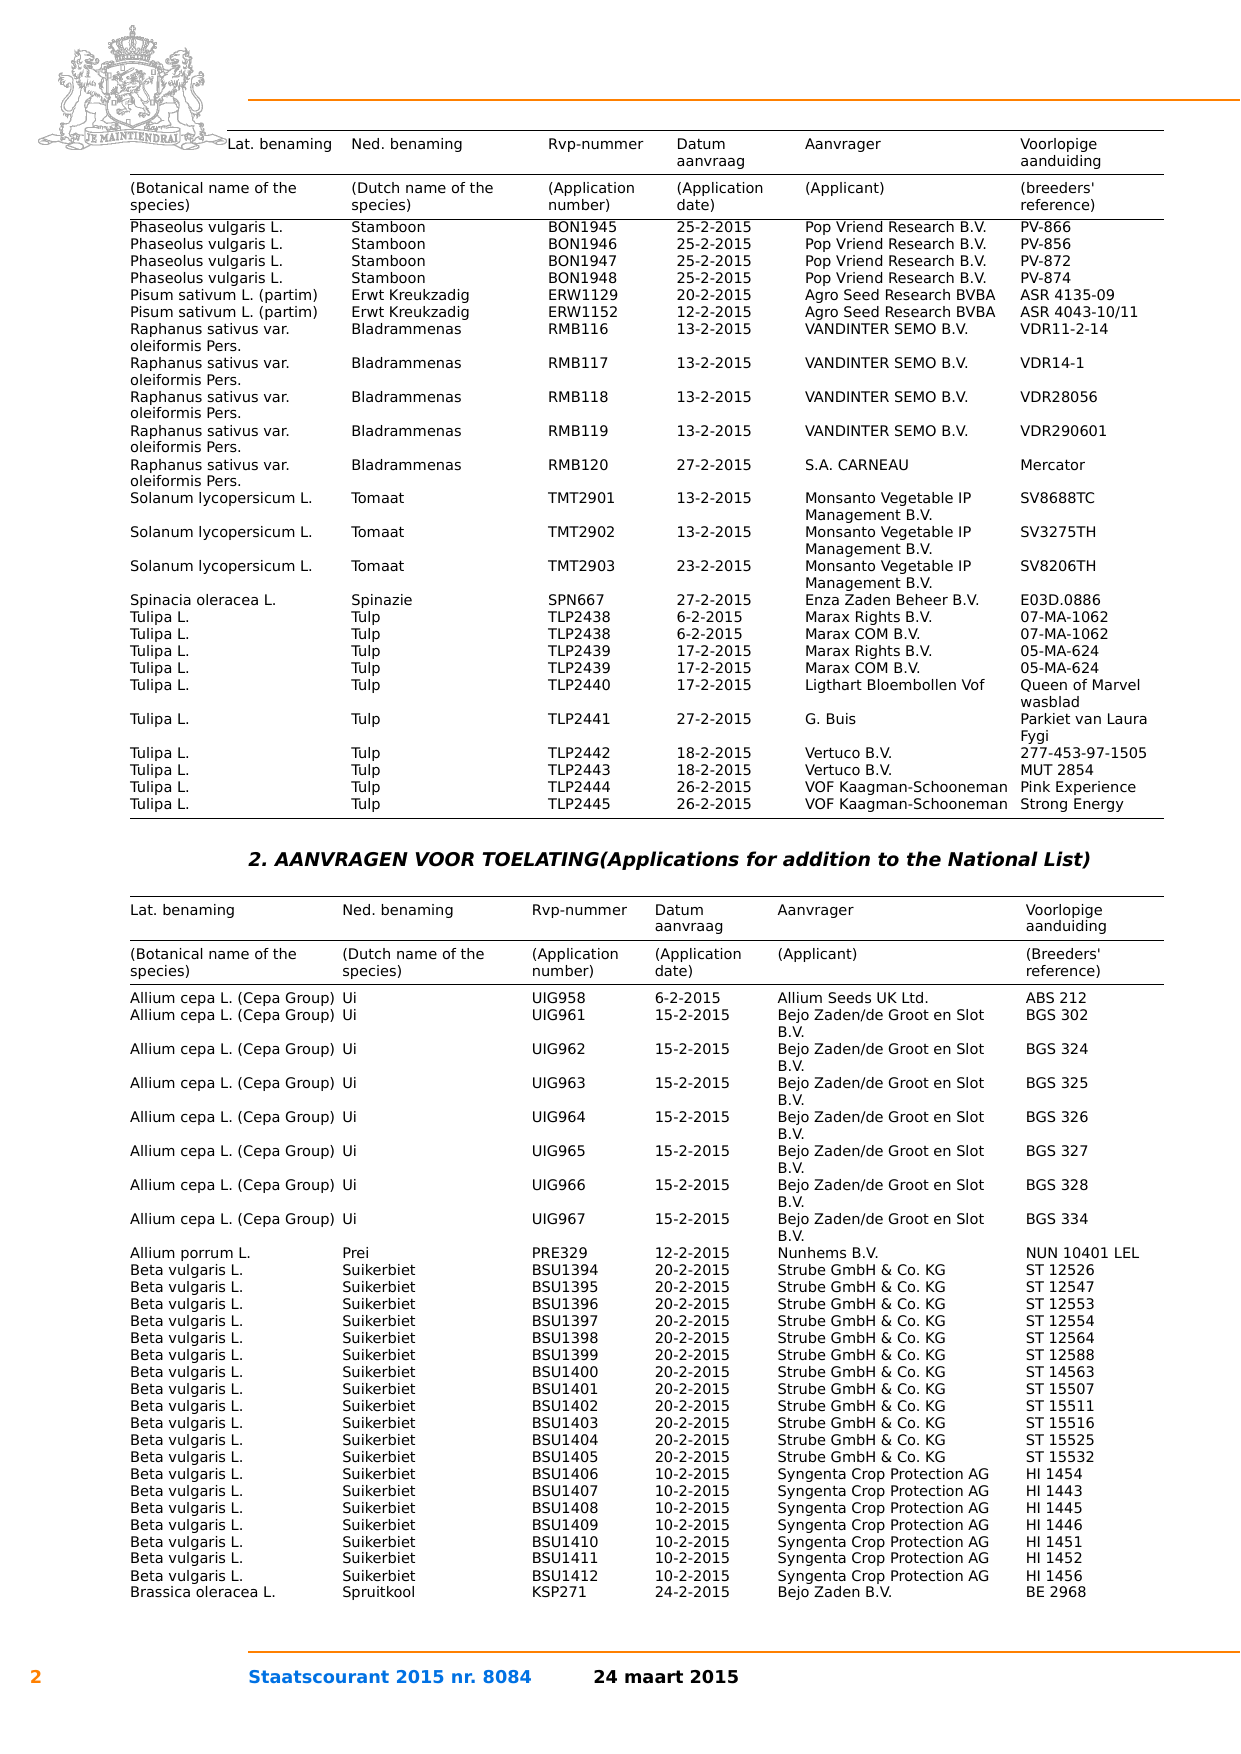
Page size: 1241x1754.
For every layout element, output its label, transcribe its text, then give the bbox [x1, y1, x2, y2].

table_cell 17-2-2015 [670, 660, 799, 677]
table_cell Mercator [1014, 456, 1163, 490]
table_cell Beta vulgaris L. [130, 1483, 336, 1499]
table_cell RMB117 [542, 355, 670, 388]
table_cell BON1945 [542, 220, 670, 236]
table_cell TLP2444 [542, 779, 670, 796]
table_cell Allium cepa L. (Cepa Group) [130, 1177, 336, 1211]
table_cell (Botanical name of the species) [130, 941, 336, 984]
table_cell Suikerbiet [336, 1483, 526, 1499]
table_cell (Application date) [670, 175, 799, 219]
table_cell 26-2-2015 [670, 779, 799, 796]
table_cell 23-2-2015 [670, 558, 799, 592]
table_header Lat. benaming [130, 897, 336, 940]
table_cell KSP271 [526, 1584, 649, 1601]
table_cell Syngenta Crop Protection AG [772, 1534, 1019, 1550]
table_cell 13-2-2015 [670, 355, 799, 388]
table_cell Beta vulgaris L. [130, 1313, 336, 1330]
table_cell Bejo Zaden B.V. [772, 1584, 1019, 1601]
table_cell Tulp [345, 745, 542, 762]
table_cell Beta vulgaris L. [130, 1381, 336, 1398]
table_cell VOF Kaagman-Schooneman [799, 779, 1014, 796]
table_cell BE 2968 [1020, 1584, 1163, 1601]
table_cell (Breeders' reference) [1020, 941, 1163, 984]
table_cell 20-2-2015 [649, 1381, 772, 1398]
table_cell 20-2-2015 [649, 1432, 772, 1448]
table_cell Ui [336, 1041, 526, 1075]
table_cell Allium Seeds UK Ltd. [772, 985, 1019, 1007]
table_cell Phaseolus vulgaris L. [130, 253, 345, 269]
table_cell Tulp [345, 626, 542, 643]
table_cell Tulipa L. [130, 796, 345, 818]
table_cell TLP2442 [542, 745, 670, 762]
table_cell BGS 326 [1020, 1109, 1163, 1143]
table_cell TLP2439 [542, 660, 670, 677]
table_cell Suikerbiet [336, 1398, 526, 1414]
table_cell E03D.0886 [1014, 592, 1163, 609]
table_cell Erwt Kreukzadig [345, 304, 542, 321]
table_cell ST 15511 [1020, 1398, 1163, 1414]
table_cell Strube GmbH & Co. KG [772, 1364, 1019, 1381]
table_header Ned. benaming [345, 131, 542, 174]
table_cell ST 12564 [1020, 1330, 1163, 1347]
table_cell ST 12547 [1020, 1279, 1163, 1296]
table_cell Agro Seed Research BVBA [799, 304, 1014, 321]
table_cell Suikerbiet [336, 1568, 526, 1584]
table_cell Suikerbiet [336, 1330, 526, 1347]
table_cell Tulipa L. [130, 762, 345, 779]
table_cell Strube GmbH & Co. KG [772, 1296, 1019, 1313]
table_cell Beta vulgaris L. [130, 1449, 336, 1466]
table_cell TLP2441 [542, 711, 670, 745]
table_cell Pisum sativum L. (partim) [130, 304, 345, 321]
table_cell 20-2-2015 [649, 1330, 772, 1347]
table_cell Allium cepa L. (Cepa Group) [130, 985, 336, 1007]
table_cell UIG963 [526, 1075, 649, 1109]
table_cell Syngenta Crop Protection AG [772, 1516, 1019, 1533]
table_header Lat. benaming [130, 131, 345, 174]
table_cell Allium cepa L. (Cepa Group) [130, 1041, 336, 1075]
table_cell VANDINTER SEMO B.V. [799, 389, 1014, 422]
table_cell TLP2445 [542, 796, 670, 818]
table_cell Ligthart Bloembollen Vof [799, 677, 1014, 711]
table_cell 13-2-2015 [670, 423, 799, 456]
table_cell 15-2-2015 [649, 1109, 772, 1143]
table_cell TLP2438 [542, 609, 670, 626]
table_cell UIG965 [526, 1143, 649, 1177]
table_cell 20-2-2015 [649, 1313, 772, 1330]
table_cell VANDINTER SEMO B.V. [799, 423, 1014, 456]
table_cell 25-2-2015 [670, 220, 799, 236]
table_cell 10-2-2015 [649, 1516, 772, 1533]
table_cell Raphanus sativus var. oleiformis Pers. [130, 389, 345, 422]
table_cell Strube GmbH & Co. KG [772, 1398, 1019, 1414]
table_cell Strube GmbH & Co. KG [772, 1330, 1019, 1347]
table_cell BSU1397 [526, 1313, 649, 1330]
table_cell 26-2-2015 [670, 796, 799, 818]
table_cell VOF Kaagman-Schooneman [799, 796, 1014, 818]
table_cell BGS 328 [1020, 1177, 1163, 1211]
table_cell Tulp [345, 677, 542, 711]
table_cell Suikerbiet [336, 1516, 526, 1533]
table_cell Tomaat [345, 524, 542, 558]
table_cell Tulp [345, 660, 542, 677]
table_cell 18-2-2015 [670, 745, 799, 762]
table_cell Beta vulgaris L. [130, 1466, 336, 1482]
table_cell Beta vulgaris L. [130, 1568, 336, 1584]
table_cell 20-2-2015 [649, 1364, 772, 1381]
table_cell Phaseolus vulgaris L. [130, 236, 345, 253]
table_cell Stamboon [345, 236, 542, 253]
table_cell SV3275TH [1014, 524, 1163, 558]
table_cell VDR14-1 [1014, 355, 1163, 388]
table_cell Beta vulgaris L. [130, 1415, 336, 1432]
table_cell Strube GmbH & Co. KG [772, 1415, 1019, 1432]
table_cell Solanum lycopersicum L. [130, 490, 345, 524]
table_header Aanvrager [799, 131, 1014, 174]
table_cell 05-MA-624 [1014, 660, 1163, 677]
table_cell 10-2-2015 [649, 1500, 772, 1516]
table_cell Suikerbiet [336, 1500, 526, 1516]
table_cell 6-2-2015 [670, 609, 799, 626]
table_cell RMB118 [542, 389, 670, 422]
table_cell Vertuco B.V. [799, 762, 1014, 779]
table_cell 15-2-2015 [649, 1075, 772, 1109]
table_cell BSU1411 [526, 1550, 649, 1567]
table_cell Suikerbiet [336, 1262, 526, 1279]
table_cell PV-856 [1014, 236, 1163, 253]
table_cell 17-2-2015 [670, 677, 799, 711]
table_cell 13-2-2015 [670, 490, 799, 524]
table_cell 13-2-2015 [670, 321, 799, 354]
table_cell VDR28056 [1014, 389, 1163, 422]
table_cell PV-866 [1014, 220, 1163, 236]
table_cell ST 15516 [1020, 1415, 1163, 1432]
table_cell TMT2901 [542, 490, 670, 524]
table_cell Allium porrum L. [130, 1245, 336, 1262]
table_cell 15-2-2015 [649, 1007, 772, 1041]
table_header Rvp-nummer [526, 897, 649, 940]
table_cell Pink Experience [1014, 779, 1163, 796]
table_cell 13-2-2015 [670, 524, 799, 558]
table_cell 15-2-2015 [649, 1211, 772, 1245]
table_cell Ui [336, 1211, 526, 1245]
table_cell Suikerbiet [336, 1381, 526, 1398]
table_cell Strube GmbH & Co. KG [772, 1432, 1019, 1448]
table_cell SV8206TH [1014, 558, 1163, 592]
table_cell ASR 4043-10/11 [1014, 304, 1163, 321]
table_cell 25-2-2015 [670, 253, 799, 269]
table_cell Suikerbiet [336, 1364, 526, 1381]
table_cell ST 15525 [1020, 1432, 1163, 1448]
table_cell ABS 212 [1020, 985, 1163, 1007]
table_cell 20-2-2015 [649, 1296, 772, 1313]
table_cell BGS 334 [1020, 1211, 1163, 1245]
table_cell BSU1408 [526, 1500, 649, 1516]
table_cell Tulp [345, 711, 542, 745]
table_cell Ui [336, 1143, 526, 1177]
table_cell 18-2-2015 [670, 762, 799, 779]
table_cell Syngenta Crop Protection AG [772, 1550, 1019, 1567]
table_cell Suikerbiet [336, 1534, 526, 1550]
table_cell Allium cepa L. (Cepa Group) [130, 1211, 336, 1245]
table_cell BSU1410 [526, 1534, 649, 1550]
table_cell TLP2443 [542, 762, 670, 779]
table_cell BSU1405 [526, 1449, 649, 1466]
table_cell Beta vulgaris L. [130, 1296, 336, 1313]
table_cell Strube GmbH & Co. KG [772, 1347, 1019, 1364]
table_cell BSU1407 [526, 1483, 649, 1499]
table_header Datum aanvraag [670, 131, 799, 174]
table_cell BGS 325 [1020, 1075, 1163, 1109]
table_cell 6-2-2015 [649, 985, 772, 1007]
table_cell Monsanto Vegetable IP Management B.V. [799, 558, 1014, 592]
table_cell BGS 324 [1020, 1041, 1163, 1075]
table_cell Beta vulgaris L. [130, 1279, 336, 1296]
table_cell Enza Zaden Beheer B.V. [799, 592, 1014, 609]
table_cell Allium cepa L. (Cepa Group) [130, 1109, 336, 1143]
table_cell 27-2-2015 [670, 592, 799, 609]
table_cell Spruitkool [336, 1584, 526, 1601]
table_cell 12-2-2015 [649, 1245, 772, 1262]
table_cell NUN 10401 LEL [1020, 1245, 1163, 1262]
table_cell ERW1129 [542, 287, 670, 303]
table_cell Syngenta Crop Protection AG [772, 1568, 1019, 1584]
table_cell Bejo Zaden/de Groot en Slot B.V. [772, 1075, 1019, 1109]
table_cell 20-2-2015 [649, 1449, 772, 1466]
table_cell 13-2-2015 [670, 389, 799, 422]
table_cell 17-2-2015 [670, 643, 799, 660]
table_cell BGS 302 [1020, 1007, 1163, 1041]
table_cell VANDINTER SEMO B.V. [799, 355, 1014, 388]
table_cell MUT 2854 [1014, 762, 1163, 779]
picture [38, 25, 227, 150]
table_cell BGS 327 [1020, 1143, 1163, 1177]
table_cell 05-MA-624 [1014, 643, 1163, 660]
table_cell BSU1401 [526, 1381, 649, 1398]
table_cell BSU1402 [526, 1398, 649, 1414]
table_cell (breeders' reference) [1014, 175, 1163, 219]
table_cell 07-MA-1062 [1014, 626, 1163, 643]
table_cell Bejo Zaden/de Groot en Slot B.V. [772, 1109, 1019, 1143]
table_cell (Applicant) [799, 175, 1014, 219]
table_cell BON1947 [542, 253, 670, 269]
table_cell Suikerbiet [336, 1415, 526, 1432]
table_cell 24-2-2015 [649, 1584, 772, 1601]
table_cell 12-2-2015 [670, 304, 799, 321]
table_cell Monsanto Vegetable IP Management B.V. [799, 524, 1014, 558]
table_cell BSU1409 [526, 1516, 649, 1533]
table_cell Raphanus sativus var. oleiformis Pers. [130, 456, 345, 490]
table_cell TLP2438 [542, 626, 670, 643]
table_cell BSU1394 [526, 1262, 649, 1279]
table_cell Monsanto Vegetable IP Management B.V. [799, 490, 1014, 524]
table_cell BSU1412 [526, 1568, 649, 1584]
table_cell 20-2-2015 [649, 1347, 772, 1364]
table_cell Vertuco B.V. [799, 745, 1014, 762]
table_cell Agro Seed Research BVBA [799, 287, 1014, 303]
table_cell Suikerbiet [336, 1550, 526, 1567]
table_cell Stamboon [345, 270, 542, 287]
table_cell HI 1454 [1020, 1466, 1163, 1482]
table_cell SPN667 [542, 592, 670, 609]
table_cell Brassica oleracea L. [130, 1584, 336, 1601]
table_cell Marax COM B.V. [799, 626, 1014, 643]
table_cell RMB116 [542, 321, 670, 354]
table_cell Bladrammenas [345, 321, 542, 354]
table_cell 20-2-2015 [649, 1398, 772, 1414]
table_cell Suikerbiet [336, 1313, 526, 1330]
table_cell Spinazie [345, 592, 542, 609]
table_cell Tulipa L. [130, 677, 345, 711]
table_cell ERW1152 [542, 304, 670, 321]
table_cell UIG958 [526, 985, 649, 1007]
table_cell Tulp [345, 796, 542, 818]
table_cell Bladrammenas [345, 423, 542, 456]
table_cell Stamboon [345, 253, 542, 269]
table_cell HI 1446 [1020, 1516, 1163, 1533]
table_cell Strube GmbH & Co. KG [772, 1313, 1019, 1330]
table_cell 10-2-2015 [649, 1483, 772, 1499]
table_cell Allium cepa L. (Cepa Group) [130, 1075, 336, 1109]
table_cell UIG964 [526, 1109, 649, 1143]
table_cell 15-2-2015 [649, 1143, 772, 1177]
table_cell Allium cepa L. (Cepa Group) [130, 1007, 336, 1041]
table_cell 20-2-2015 [649, 1262, 772, 1279]
table_cell Solanum lycopersicum L. [130, 524, 345, 558]
table_cell Allium cepa L. (Cepa Group) [130, 1143, 336, 1177]
table_cell HI 1456 [1020, 1568, 1163, 1584]
table_cell Tulipa L. [130, 711, 345, 745]
table_cell Raphanus sativus var. oleiformis Pers. [130, 321, 345, 354]
table_cell Suikerbiet [336, 1296, 526, 1313]
table_cell (Dutch name of the species) [336, 941, 526, 984]
table_cell Tulp [345, 643, 542, 660]
table_cell 10-2-2015 [649, 1466, 772, 1482]
table_cell 25-2-2015 [670, 236, 799, 253]
table_cell Tulipa L. [130, 745, 345, 762]
table_cell ASR 4135-09 [1014, 287, 1163, 303]
table_cell BSU1403 [526, 1415, 649, 1432]
table_cell 10-2-2015 [649, 1534, 772, 1550]
table_cell Tulipa L. [130, 660, 345, 677]
table_cell Stamboon [345, 220, 542, 236]
table_cell BSU1406 [526, 1466, 649, 1482]
table_header Voorlopige aanduiding [1014, 131, 1163, 174]
table_cell Bladrammenas [345, 456, 542, 490]
table_cell Beta vulgaris L. [130, 1516, 336, 1533]
table_cell 27-2-2015 [670, 456, 799, 490]
table_cell Bejo Zaden/de Groot en Slot B.V. [772, 1143, 1019, 1177]
table_cell RMB119 [542, 423, 670, 456]
table_cell Suikerbiet [336, 1466, 526, 1482]
table_cell BSU1395 [526, 1279, 649, 1296]
table_cell Raphanus sativus var. oleiformis Pers. [130, 423, 345, 456]
table_cell 10-2-2015 [649, 1550, 772, 1567]
table_cell PV-874 [1014, 270, 1163, 287]
table_cell HI 1443 [1020, 1483, 1163, 1499]
table_cell 20-2-2015 [670, 287, 799, 303]
table_cell Strube GmbH & Co. KG [772, 1449, 1019, 1466]
table_cell Parkiet van Laura Fygi [1014, 711, 1163, 745]
table_cell UIG962 [526, 1041, 649, 1075]
table_cell Bejo Zaden/de Groot en Slot B.V. [772, 1211, 1019, 1245]
table_cell SV8688TC [1014, 490, 1163, 524]
table_cell 15-2-2015 [649, 1177, 772, 1211]
table_cell Beta vulgaris L. [130, 1262, 336, 1279]
table_cell Ui [336, 1177, 526, 1211]
table_cell 15-2-2015 [649, 1041, 772, 1075]
table_cell Pisum sativum L. (partim) [130, 287, 345, 303]
table_cell ST 12588 [1020, 1347, 1163, 1364]
table_cell (Applicant) [772, 941, 1019, 984]
table_cell Beta vulgaris L. [130, 1330, 336, 1347]
table_cell Beta vulgaris L. [130, 1347, 336, 1364]
table_cell Tomaat [345, 558, 542, 592]
table_cell VDR290601 [1014, 423, 1163, 456]
table_cell Syngenta Crop Protection AG [772, 1500, 1019, 1516]
table_cell PV-872 [1014, 253, 1163, 269]
table_cell 20-2-2015 [649, 1279, 772, 1296]
table_cell Strube GmbH & Co. KG [772, 1279, 1019, 1296]
table_cell TLP2439 [542, 643, 670, 660]
table_cell Syngenta Crop Protection AG [772, 1483, 1019, 1499]
table_cell UIG966 [526, 1177, 649, 1211]
table_cell BON1948 [542, 270, 670, 287]
table_cell BON1946 [542, 236, 670, 253]
table_cell Ui [336, 985, 526, 1007]
table_cell UIG967 [526, 1211, 649, 1245]
table_cell Ui [336, 1109, 526, 1143]
table_cell (Application number) [542, 175, 670, 219]
table_cell Pop Vriend Research B.V. [799, 220, 1014, 236]
table_cell Tulipa L. [130, 626, 345, 643]
table_cell BSU1400 [526, 1364, 649, 1381]
table_cell 277-453-97-1505 [1014, 745, 1163, 762]
table_cell ST 15532 [1020, 1449, 1163, 1466]
table_cell Pop Vriend Research B.V. [799, 270, 1014, 287]
table_cell Spinacia oleracea L. [130, 592, 345, 609]
table_cell Tulp [345, 762, 542, 779]
table_cell HI 1445 [1020, 1500, 1163, 1516]
table_cell Beta vulgaris L. [130, 1550, 336, 1567]
table_cell (Application number) [526, 941, 649, 984]
table_cell TMT2902 [542, 524, 670, 558]
table_cell Marax Rights B.V. [799, 643, 1014, 660]
table_cell 20-2-2015 [649, 1415, 772, 1432]
table_cell Suikerbiet [336, 1432, 526, 1448]
table_cell Bladrammenas [345, 389, 542, 422]
table_cell Strong Energy [1014, 796, 1163, 818]
table_cell Raphanus sativus var. oleiformis Pers. [130, 355, 345, 388]
table_cell ST 15507 [1020, 1381, 1163, 1398]
subtitle 2. AANVRAGEN VOOR TOELATING(Applications for addition to the National List) [248, 849, 1163, 871]
table_cell BSU1398 [526, 1330, 649, 1347]
table_cell Strube GmbH & Co. KG [772, 1262, 1019, 1279]
table_cell Tulp [345, 779, 542, 796]
table_cell Tulipa L. [130, 609, 345, 626]
table_cell Marax Rights B.V. [799, 609, 1014, 626]
table_cell RMB120 [542, 456, 670, 490]
table_cell Pop Vriend Research B.V. [799, 236, 1014, 253]
table_cell TMT2903 [542, 558, 670, 592]
table_cell Suikerbiet [336, 1279, 526, 1296]
table_cell ST 12553 [1020, 1296, 1163, 1313]
table_cell Bladrammenas [345, 355, 542, 388]
table_cell ST 14563 [1020, 1364, 1163, 1381]
table_cell Ui [336, 1075, 526, 1109]
table_cell Suikerbiet [336, 1449, 526, 1466]
table_cell Strube GmbH & Co. KG [772, 1381, 1019, 1398]
table_cell Beta vulgaris L. [130, 1398, 336, 1414]
table_cell PRE329 [526, 1245, 649, 1262]
table_cell BSU1399 [526, 1347, 649, 1364]
table_cell Prei [336, 1245, 526, 1262]
table_cell Queen of Marvel wasblad [1014, 677, 1163, 711]
table_cell Tulp [345, 609, 542, 626]
table_cell UIG961 [526, 1007, 649, 1041]
table_cell Suikerbiet [336, 1347, 526, 1364]
table_cell Beta vulgaris L. [130, 1534, 336, 1550]
table_cell HI 1451 [1020, 1534, 1163, 1550]
table_cell Nunhems B.V. [772, 1245, 1019, 1262]
table_cell BSU1404 [526, 1432, 649, 1448]
table_cell Phaseolus vulgaris L. [130, 270, 345, 287]
table_cell Syngenta Crop Protection AG [772, 1466, 1019, 1482]
table_cell Solanum lycopersicum L. [130, 558, 345, 592]
table_header Rvp-nummer [542, 131, 670, 174]
table_cell 27-2-2015 [670, 711, 799, 745]
table_cell Phaseolus vulgaris L. [130, 220, 345, 236]
table_cell Beta vulgaris L. [130, 1500, 336, 1516]
table_cell TLP2440 [542, 677, 670, 711]
table_cell VANDINTER SEMO B.V. [799, 321, 1014, 354]
table_cell 07-MA-1062 [1014, 609, 1163, 626]
table_header Datum aanvraag [649, 897, 772, 940]
table_cell 25-2-2015 [670, 270, 799, 287]
table_cell ST 12526 [1020, 1262, 1163, 1279]
table_cell Marax COM B.V. [799, 660, 1014, 677]
table_cell 6-2-2015 [670, 626, 799, 643]
table_cell ST 12554 [1020, 1313, 1163, 1330]
table_cell BSU1396 [526, 1296, 649, 1313]
table_cell Ui [336, 1007, 526, 1041]
table_cell (Application date) [649, 941, 772, 984]
table_cell 10-2-2015 [649, 1568, 772, 1584]
table_cell S.A. CARNEAU [799, 456, 1014, 490]
table_cell Tomaat [345, 490, 542, 524]
table_cell Tulipa L. [130, 643, 345, 660]
table_cell Beta vulgaris L. [130, 1432, 336, 1448]
table_cell Tulipa L. [130, 779, 345, 796]
table_cell Beta vulgaris L. [130, 1364, 336, 1381]
table_cell Bejo Zaden/de Groot en Slot B.V. [772, 1177, 1019, 1211]
table_cell Bejo Zaden/de Groot en Slot B.V. [772, 1007, 1019, 1041]
table_cell G. Buis [799, 711, 1014, 745]
table_cell Erwt Kreukzadig [345, 287, 542, 303]
table_header Aanvrager [772, 897, 1019, 940]
table_header Ned. benaming [336, 897, 526, 940]
table_cell (Dutch name of the species) [345, 175, 542, 219]
table_cell (Botanical name of the species) [130, 175, 345, 219]
table_cell VDR11-2-14 [1014, 321, 1163, 354]
table_cell Pop Vriend Research B.V. [799, 253, 1014, 269]
table_header Voorlopige aanduiding [1020, 897, 1163, 940]
table_cell Bejo Zaden/de Groot en Slot B.V. [772, 1041, 1019, 1075]
table_cell HI 1452 [1020, 1550, 1163, 1567]
